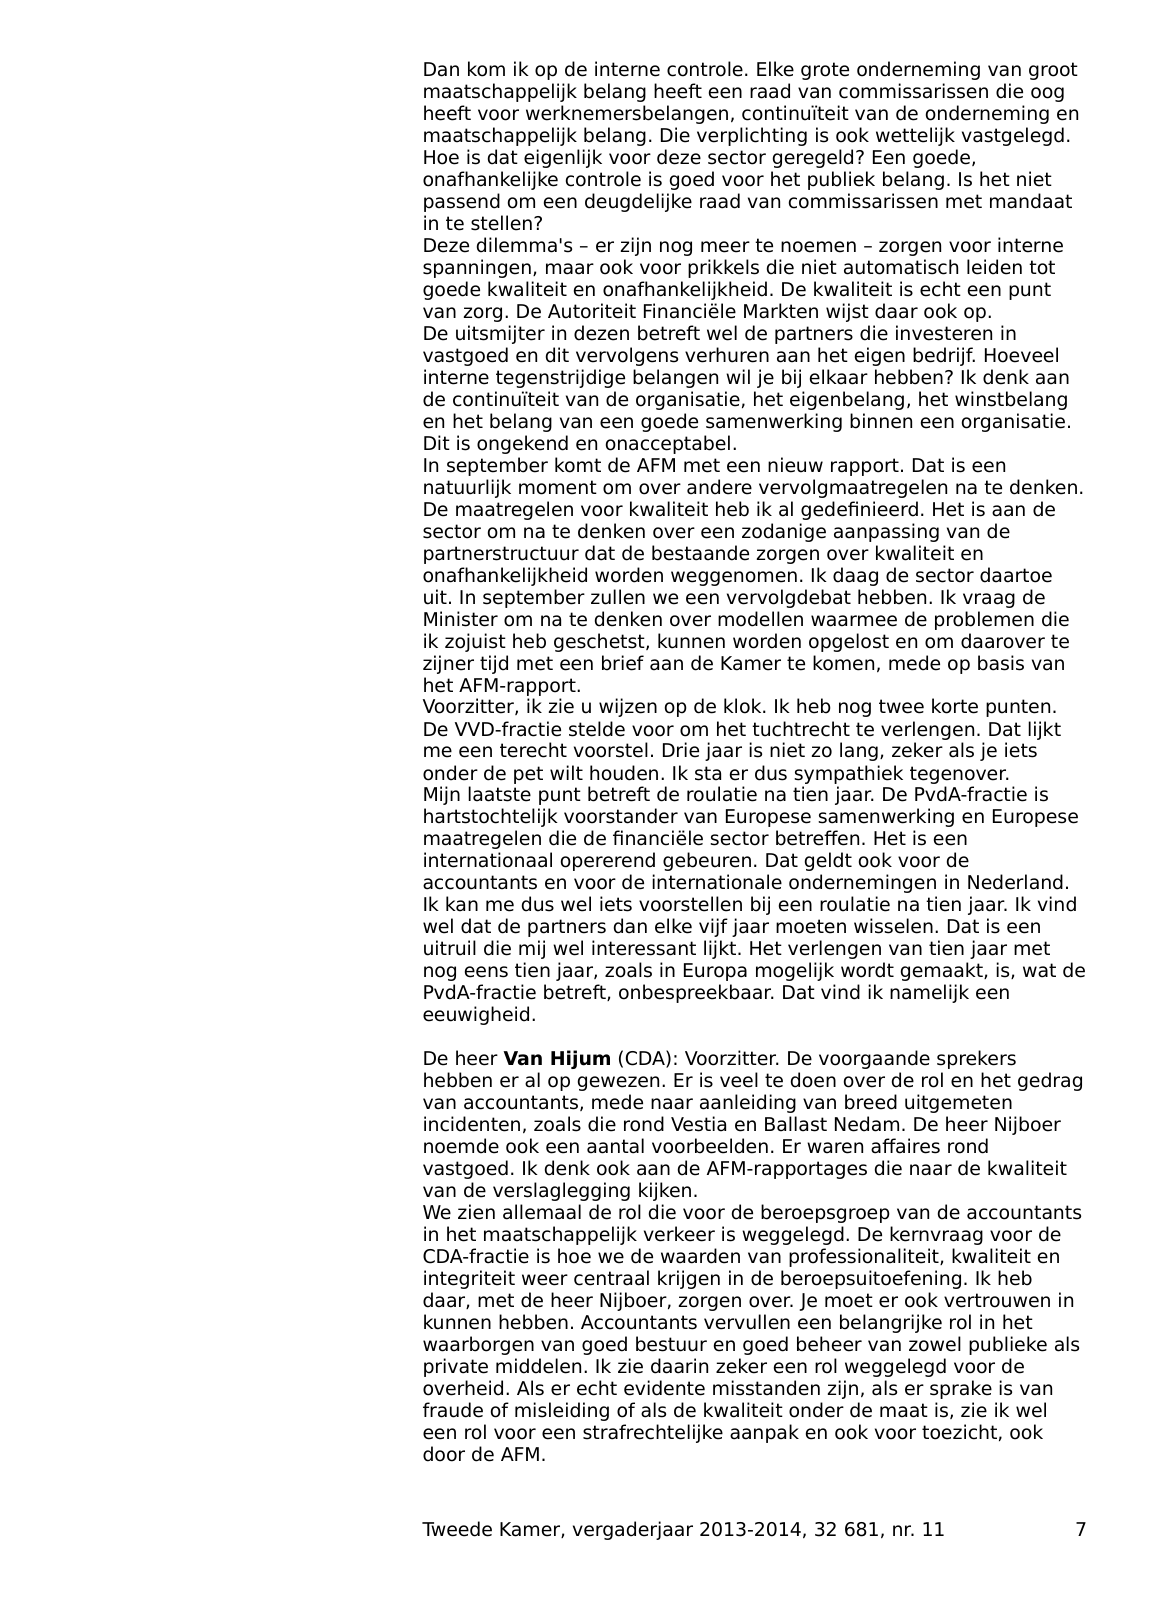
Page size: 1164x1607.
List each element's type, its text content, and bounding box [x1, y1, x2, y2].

text Mijn laatste punt betreft de roulatie na tien jaar. De PvdA-fractie is hartstochtelijk voorstander van Europese samenwerking en Europese maatregelen die de financiële sector betreffen. Het is een internationaal opererend gebeuren. Dat geldt ook voor de accountants en voor de internationale ondernemingen in Nederland. Ik kan me dus wel iets voorstellen bij een roulatie na tien jaar. Ik vind wel dat de partners dan elke vijf jaar moeten wisselen. Dat is een uitruil die mij wel interessant lijkt. Het verlengen van tien jaar met nog eens tien jaar, zoals in Europa mogelijk wordt gemaakt, is, wat de PvdA-fractie betreft, onbespreekbaar. Dat vind ik namelijk een eeuwigheid. [422, 784, 1087, 1026]
text We zien allemaal de rol die voor de beroepsgroep van de accountants in het maatschappelijk verkeer is weggelegd. De kernvraag voor de CDA-fractie is hoe we de waarden van professionaliteit, kwaliteit en integriteit weer centraal krijgen in de beroepsuitoefening. Ik heb daar, met de heer Nijboer, zorgen over. Je moet er ook vertrouwen in kunnen hebben. Accountants vervullen een belangrijke rol in het waarborgen van goed bestuur en goed beheer van zowel publieke als private middelen. Ik zie daarin zeker een rol weggelegd voor de overheid. Als er echt evidente misstanden zijn, als er sprake is van fraude of misleiding of als de kwaliteit onder de maat is, zie ik wel een rol voor een strafrechtelijke aanpak en ook voor toezicht, ook door de AFM. [422, 1202, 1087, 1466]
text De heer Van Hijum (CDA): Voorzitter. De voorgaande sprekers hebben er al op gewezen. Er is veel te doen over de rol en het gedrag van accountants, mede naar aanleiding van breed uitgemeten incidenten, zoals die rond Vestia en Ballast Nedam. De heer Nijboer noemde ook een aantal voorbeelden. Er waren affaires rond vastgoed. Ik denk ook aan de AFM-rapportages die naar de kwaliteit van de verslaglegging kijken. [422, 1048, 1087, 1202]
text In september komt de AFM met een nieuw rapport. Dat is een natuurlijk moment om over andere vervolgmaatregelen na te denken. De maatregelen voor kwaliteit heb ik al gedefinieerd. Het is aan de sector om na te denken over een zodanige aanpassing van de partnerstructuur dat de bestaande zorgen over kwaliteit en onafhankelijkheid worden weggenomen. Ik daag de sector daartoe uit. In september zullen we een vervolgdebat hebben. Ik vraag de Minister om na te denken over modellen waarmee de problemen die ik zojuist heb geschetst, kunnen worden opgelost en om daarover te zijner tijd met een brief aan de Kamer te komen, mede op basis van het AFM-rapport. [422, 455, 1087, 696]
text Deze dilemma's – er zijn nog meer te noemen – zorgen voor interne spanningen, maar ook voor prikkels die niet automatisch leiden tot goede kwaliteit en onafhankelijkheid. De kwaliteit is echt een punt van zorg. De Autoriteit Financiële Markten wijst daar ook op. [422, 235, 1087, 323]
text Voorzitter, ik zie u wijzen op de klok. Ik heb nog twee korte punten. De VVD-fractie stelde voor om het tuchtrecht te verlengen. Dat lijkt me een terecht voorstel. Drie jaar is niet zo lang, zeker als je iets onder de pet wilt houden. Ik sta er dus sympathiek tegenover. [422, 696, 1087, 784]
text Dan kom ik op de interne controle. Elke grote onderneming van groot maatschappelijk belang heeft een raad van commissarissen die oog heeft voor werknemersbelangen, continuïteit van de onderneming en maatschappelijk belang. Die verplichting is ook wettelijk vastgelegd. Hoe is dat eigenlijk voor deze sector geregeld? Een goede, onafhankelijke controle is goed voor het publiek belang. Is het niet passend om een deugdelijke raad van commissarissen met mandaat in te stellen? [422, 59, 1087, 235]
text De uitsmijter in dezen betreft wel de partners die investeren in vastgoed en dit vervolgens verhuren aan het eigen bedrijf. Hoeveel interne tegenstrijdige belangen wil je bij elkaar hebben? Ik denk aan de continuïteit van de organisatie, het eigenbelang, het winstbelang en het belang van een goede samenwerking binnen een organisatie. Dit is ongekend en onacceptabel. [422, 323, 1087, 455]
